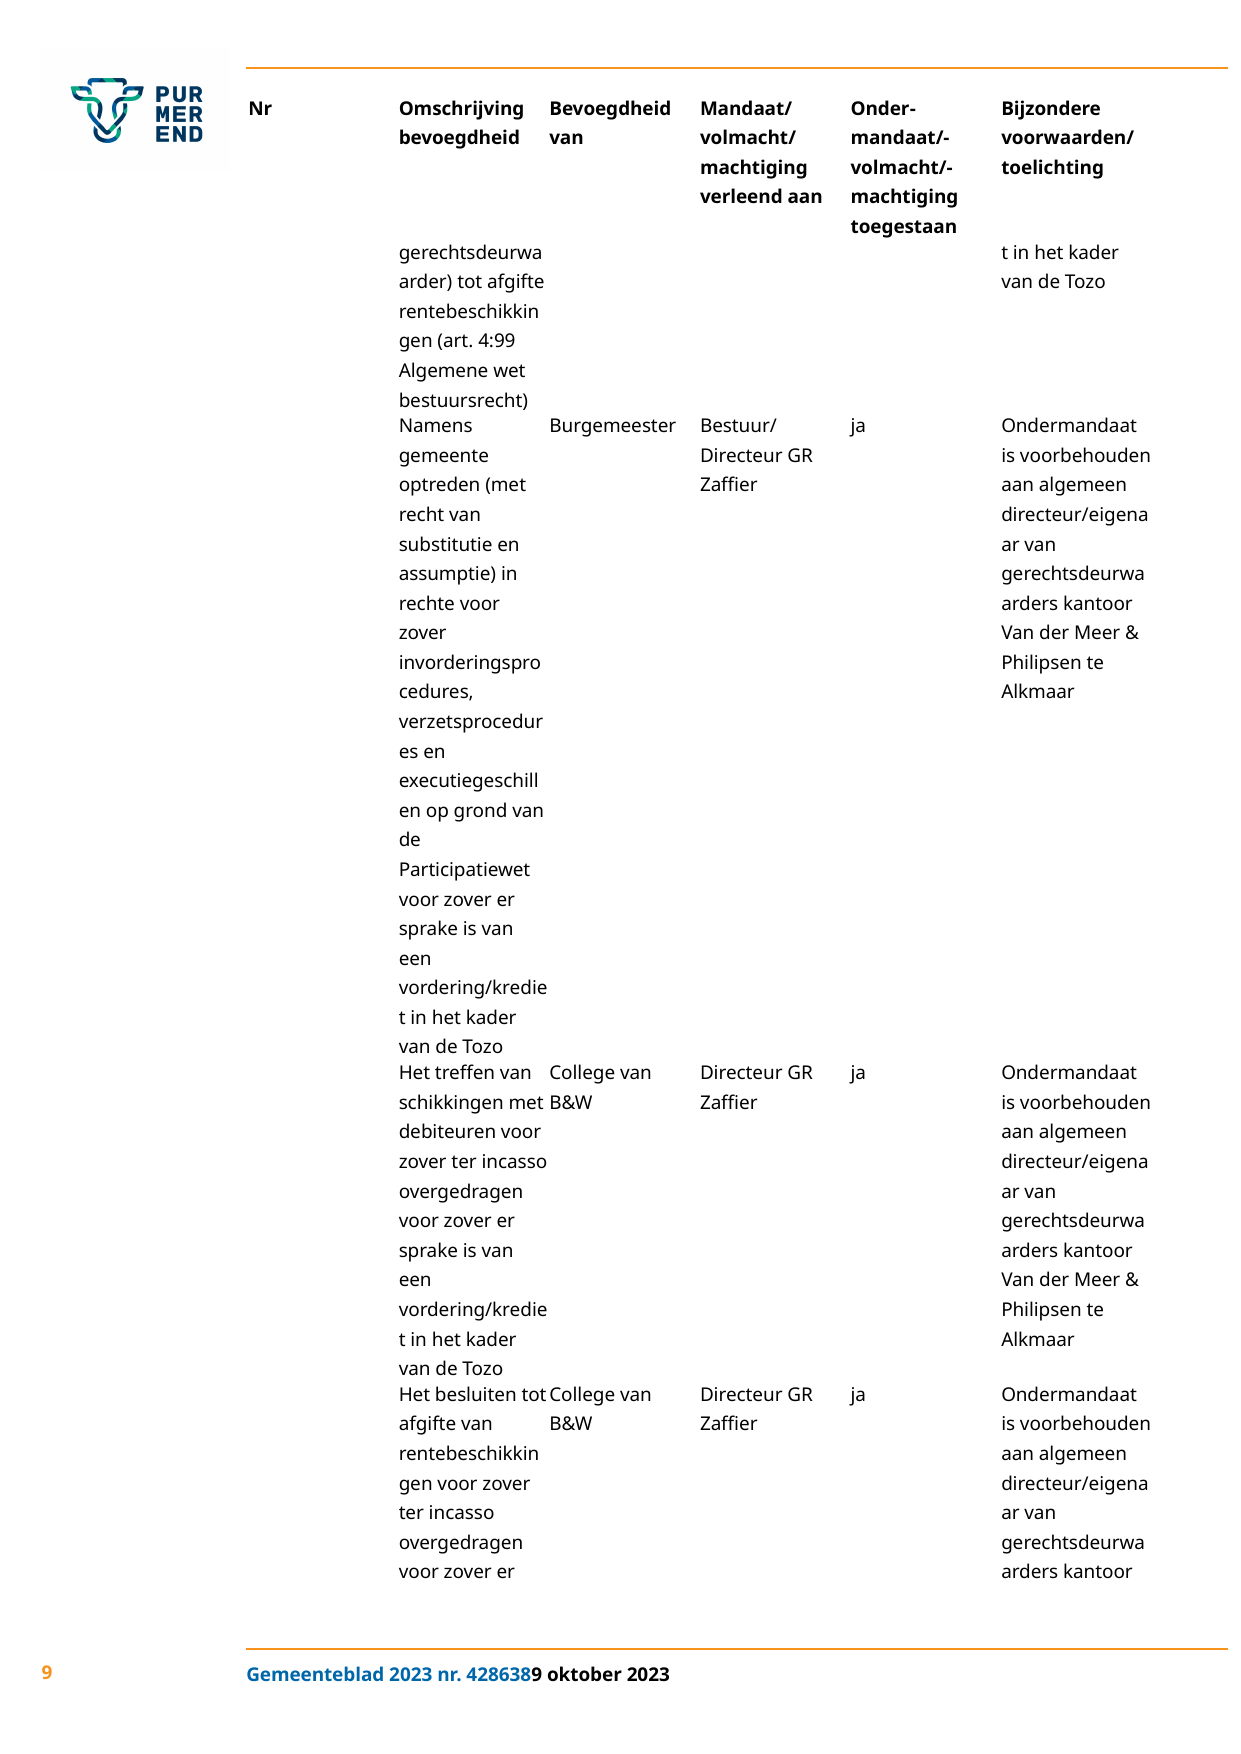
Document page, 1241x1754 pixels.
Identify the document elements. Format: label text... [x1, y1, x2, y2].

picture [41, 47, 231, 172]
table_cell [248, 413, 398, 1059]
table_header Onder­mandaat/-volmacht/-machtiging toegestaan [850, 95, 1001, 239]
table_cell t in het kader van de Tozo [1001, 239, 1152, 412]
table_cell Bestuur/Directeur GR Zaffier [700, 413, 850, 1059]
table_cell Burgemeester [549, 413, 700, 1059]
table_header Nr [248, 95, 398, 239]
table_cell College van B&W [549, 1060, 700, 1381]
table_cell ja [850, 1060, 1001, 1381]
table_cell [549, 239, 700, 412]
table_header Bijzondere voorwaarden/ toelichting [1001, 95, 1152, 239]
table_cell Ondermandaat is voorbehouden aan algemeen directeur/eigenaar van gerechtsdeurwaarders kantoor Van der Meer & Philipsen te Alkmaar [1001, 413, 1152, 1059]
table_cell Directeur GR Zaffier [700, 1381, 850, 1584]
table_cell ja [850, 1381, 1001, 1584]
table_cell [248, 1060, 398, 1381]
table_cell ja [850, 413, 1001, 1059]
table_cell [850, 239, 1001, 412]
table_cell Ondermandaat is voorbehouden aan algemeen directeur/eigenaar van gerechtsdeurwaarders kantoor [1001, 1381, 1152, 1584]
table_cell [248, 1381, 398, 1584]
table_cell College van B&W [549, 1381, 700, 1584]
table_header Mandaat/ volmacht/ machtiging verleend aan [700, 95, 850, 239]
table_cell Het treffen van schikkingen met debiteuren voor zover ter incasso overgedragen voor zover er sprake is van een vordering/krediet in het kader van de Tozo [399, 1060, 549, 1381]
table_cell Namens gemeente optreden (met recht van substitutie en assumptie) in rechte voor zover invorderingsprocedures, verzetsprocedures en executiegeschillen op grond van de Participatiewet voor zover er sprake is van een vordering/krediet in het kader van de Tozo [399, 413, 549, 1059]
table_cell Het besluiten tot afgifte van rentebeschikkingen voor zover ter incasso overgedragen voor zover er [399, 1381, 549, 1584]
table_header Omschrijving bevoegdheid [399, 95, 549, 239]
table_cell gerechtsdeurwaarder) tot afgifte rentebeschikkingen (art. 4:99 Algemene wet bestuursrecht) [399, 239, 549, 412]
table_header Bevoegdheid van [549, 95, 700, 239]
table_cell [248, 239, 398, 412]
table_cell [700, 239, 850, 412]
table_cell Directeur GR Zaffier [700, 1060, 850, 1381]
table_cell Ondermandaat is voorbehouden aan algemeen directeur/eigenaar van gerechtsdeurwaarders kantoor Van der Meer & Philipsen te Alkmaar [1001, 1060, 1152, 1381]
